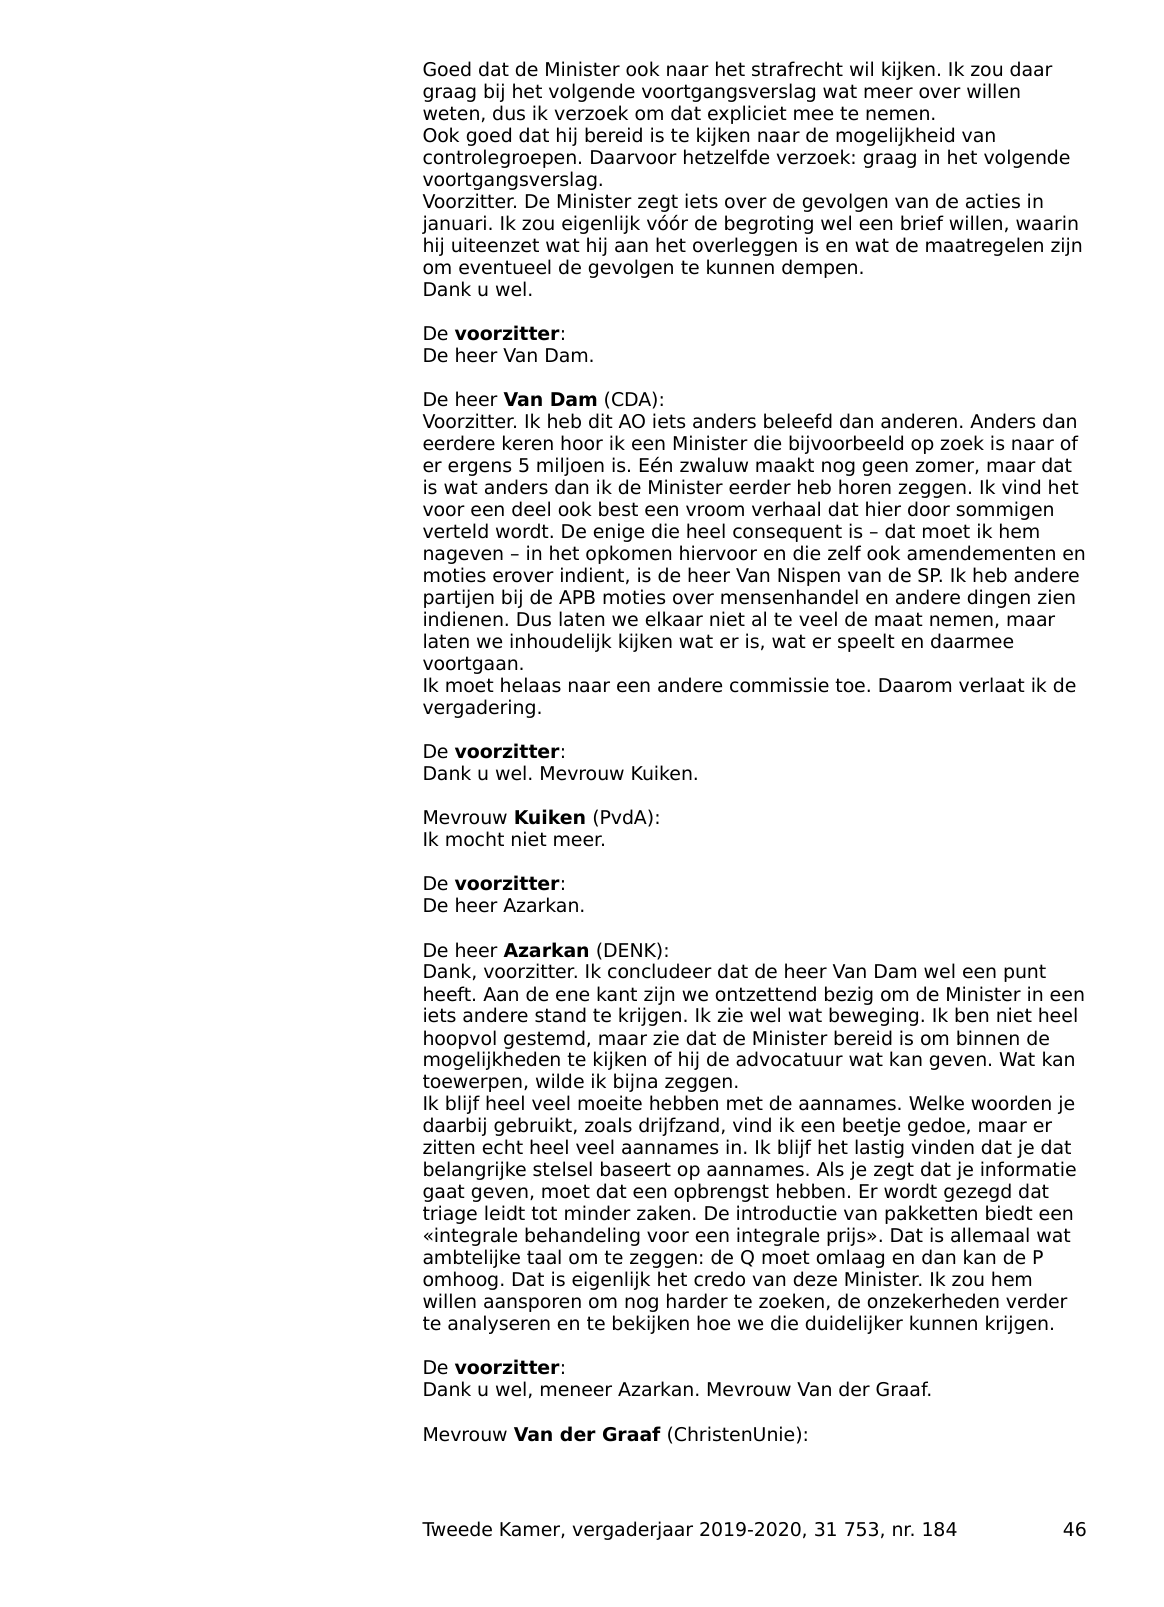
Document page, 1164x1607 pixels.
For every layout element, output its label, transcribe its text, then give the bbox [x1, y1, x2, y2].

text Ik blijf heel veel moeite hebben met de aannames. Welke woorden je daarbij gebruikt, zoals drijfzand, vind ik een beetje gedoe, maar er zitten echt heel veel aannames in. Ik blijf het lastig vinden dat je dat belangrijke stelsel baseert op aannames. Als je zegt dat je informatie gaat geven, moet dat een opbrengst hebben. Er wordt gezegd dat triage leidt tot minder zaken. De introductie van pakketten biedt een «integrale behandeling voor een integrale prijs». Dat is allemaal wat ambtelijke taal om te zeggen: de Q moet omlaag en dan kan de P omhoog. Dat is eigenlijk het credo van deze Minister. Ik zou hem willen aansporen om nog harder te zoeken, de onzekerheden verder te analyseren en te bekijken hoe we die duidelijker kunnen krijgen. [422, 1093, 1087, 1335]
text De voorzitter: [422, 741, 1087, 763]
text De voorzitter: [422, 873, 1087, 895]
text Ook goed dat hij bereid is te kijken naar de mogelijkheid van controlegroepen. Daarvoor hetzelfde verzoek: graag in het volgende voortgangsverslag. [422, 125, 1087, 191]
text Ik mocht niet meer. [422, 829, 1087, 851]
text De heer Van Dam (CDA): [422, 389, 1087, 411]
text Dank u wel, meneer Azarkan. Mevrouw Van der Graaf. [422, 1379, 1087, 1401]
text Dank u wel. [422, 279, 1087, 301]
text De voorzitter: [422, 323, 1087, 345]
text Voorzitter. De Minister zegt iets over de gevolgen van de acties in januari. Ik zou eigenlijk vóór de begroting wel een brief willen, waarin hij uiteenzet wat hij aan het overleggen is en wat de maatregelen zijn om eventueel de gevolgen te kunnen dempen. [422, 191, 1087, 279]
text Dank u wel. Mevrouw Kuiken. [422, 763, 1087, 785]
text Mevrouw Kuiken (PvdA): [422, 807, 1087, 829]
text Ik moet helaas naar een andere commissie toe. Daarom verlaat ik de vergadering. [422, 675, 1087, 719]
text Dank, voorzitter. Ik concludeer dat de heer Van Dam wel een punt heeft. Aan de ene kant zijn we ontzettend bezig om de Minister in een iets andere stand te krijgen. Ik zie wel wat beweging. Ik ben niet heel hoopvol gestemd, maar zie dat de Minister bereid is om binnen de mogelijkheden te kijken of hij de advocatuur wat kan geven. Wat kan toewerpen, wilde ik bijna zeggen. [422, 961, 1087, 1093]
text De heer Van Dam. [422, 345, 1087, 367]
text Goed dat de Minister ook naar het strafrecht wil kijken. Ik zou daar graag bij het volgende voortgangsverslag wat meer over willen weten, dus ik verzoek om dat expliciet mee te nemen. [422, 59, 1087, 125]
text Mevrouw Van der Graaf (ChristenUnie): [422, 1423, 1087, 1445]
text De heer Azarkan (DENK): [422, 939, 1087, 961]
text De heer Azarkan. [422, 895, 1087, 917]
text Voorzitter. Ik heb dit AO iets anders beleefd dan anderen. Anders dan eerdere keren hoor ik een Minister die bijvoorbeeld op zoek is naar of er ergens 5 miljoen is. Eén zwaluw maakt nog geen zomer, maar dat is wat anders dan ik de Minister eerder heb horen zeggen. Ik vind het voor een deel ook best een vroom verhaal dat hier door sommigen verteld wordt. De enige die heel consequent is – dat moet ik hem nageven – in het opkomen hiervoor en die zelf ook amendementen en moties erover indient, is de heer Van Nispen van de SP. Ik heb andere partijen bij de APB moties over mensenhandel en andere dingen zien indienen. Dus laten we elkaar niet al te veel de maat nemen, maar laten we inhoudelijk kijken wat er is, wat er speelt en daarmee voortgaan. [422, 411, 1087, 675]
text De voorzitter: [422, 1357, 1087, 1379]
